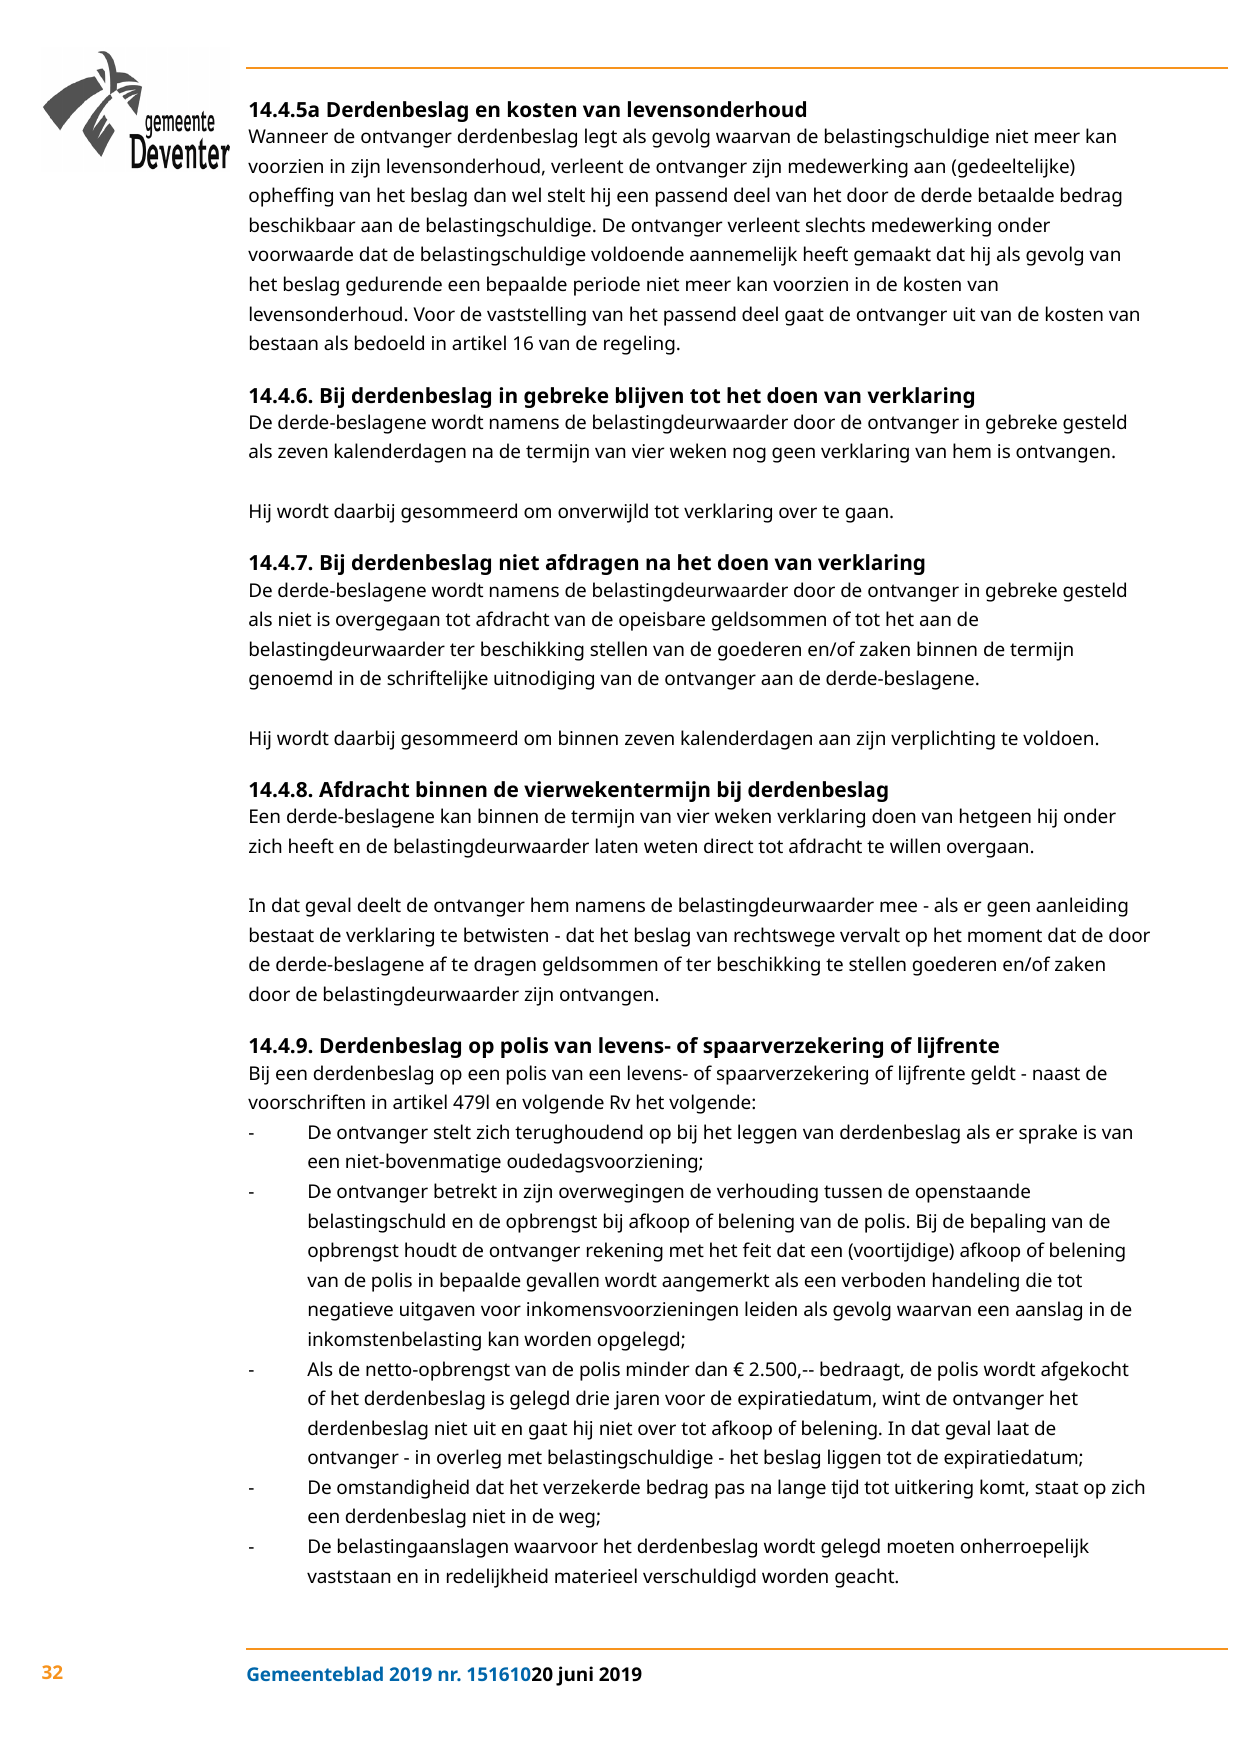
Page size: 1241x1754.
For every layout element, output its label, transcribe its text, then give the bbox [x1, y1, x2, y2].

list De ontvanger stelt zich terughoudend op bij het leggen van derdenbeslag als er sprake is van een niet-bovenmatige oudedagsvoorziening; [248, 1119, 1152, 1174]
list De omstandigheid dat het verzekerde bedrag pas na lange tijd tot uitkering komt, staat op zich een derdenbeslag niet in de weg; [248, 1474, 1152, 1529]
text 14.4.9. Derdenbeslag op polis van levens- of spaarverzekering of lijfrente [248, 1031, 1152, 1060]
text Hij wordt daarbij gesommeerd om onverwijld tot verklaring over te gaan. [248, 498, 1152, 524]
text De derde-beslagene wordt namens de belastingdeurwaarder door de ontvanger in gebreke gesteld als niet is overgegaan tot afdracht van de opeisbare geldsommen of tot het aan de belastingdeurwaarder ter beschikking stellen van de goederen en/of zaken binnen de termijn genoemd in de schriftelijke uitnodiging van de ontvanger aan de derde-beslagene. [248, 577, 1152, 691]
text Bij een derdenbeslag op een polis van een levens- of spaarverzekering of lijfrente geldt - naast de voorschriften in artikel 479l en volgende Rv het volgende: [248, 1060, 1152, 1115]
list Als de netto-opbrengst van de polis minder dan € 2.500,-- bedraagt, de polis wordt afgekocht of het derdenbeslag is gelegd drie jaren voor de expiratiedatum, wint de ontvanger het derdenbeslag niet uit en gaat hij niet over tot afkoop of belening. In dat geval laat de ontvanger - in overleg met belastingschuldige - het beslag liggen tot de expiratiedatum; [248, 1356, 1152, 1470]
text 14.4.7. Bij derdenbeslag niet afdragen na het doen van verklaring [248, 548, 1152, 577]
text Een derde-beslagene kan binnen de termijn van vier weken verklaring doen van hetgeen hij onder zich heeft en de belastingdeurwaarder laten weten direct tot afdracht te willen overgaan. [248, 803, 1152, 859]
text 14.4.8. Afdracht binnen de vierwekentermijn bij derdenbeslag [248, 775, 1152, 803]
text 14.4.6. Bij derdenbeslag in gebreke blijven tot het doen van verklaring [248, 381, 1152, 409]
list De belastingaanslagen waarvoor het derdenbeslag wordt gelegd moeten onherroepelijk vaststaan en in redelijkheid materieel verschuldigd worden geacht. [248, 1533, 1152, 1588]
text 14.4.5a Derdenbeslag en kosten van levensonderhoud [248, 95, 1152, 123]
text De derde-beslagene wordt namens de belastingdeurwaarder door de ontvanger in gebreke gesteld als zeven kalenderdagen na de termijn van vier weken nog geen verklaring van hem is ontvangen. [248, 409, 1152, 464]
text Hij wordt daarbij gesommeerd om binnen zeven kalenderdagen aan zijn verplichting te voldoen. [248, 725, 1152, 750]
text Wanneer de ontvanger derdenbeslag legt als gevolg waarvan de belastingschuldige niet meer kan voorzien in zijn levensonderhoud, verleent de ontvanger zijn medewerking aan (gedeeltelijke) opheffing van het beslag dan wel stelt hij een passend deel van het door de derde betaalde bedrag beschikbaar aan de belastingschuldige. De ontvanger verleent slechts medewerking onder voorwaarde dat de belastingschuldige voldoende aannemelijk heeft gemaakt dat hij als gevolg van het beslag gedurende een bepaalde periode niet meer kan voorzien in de kosten van levensonderhoud. Voor de vaststelling van het passend deel gaat de ontvanger uit van de kosten van bestaan als bedoeld in artikel 16 van de regeling. [248, 123, 1152, 356]
text In dat geval deelt de ontvanger hem namens de belastingdeurwaarder mee - als er geen aanleiding bestaat de verklaring te betwisten - dat het beslag van rechtswege vervalt op het moment dat de door de derde-beslagene af te dragen geldsommen of ter beschikking te stellen goederen en/of zaken door de belastingdeurwaarder zijn ontvangen. [248, 892, 1152, 1007]
list De ontvanger betrekt in zijn overwegingen de verhouding tussen de openstaande belastingschuld en de opbrengst bij afkoop of belening van de polis. Bij de bepaling van de opbrengst houdt de ontvanger rekening met het feit dat een (voortijdige) afkoop of belening van de polis in bepaalde gevallen wordt aangemerkt als een verboden handeling die tot negatieve uitgaven voor inkomensvoorzieningen leiden als gevolg waarvan een aanslag in de inkomstenbelasting kan worden opgelegd; [248, 1178, 1152, 1352]
picture [41, 47, 231, 172]
